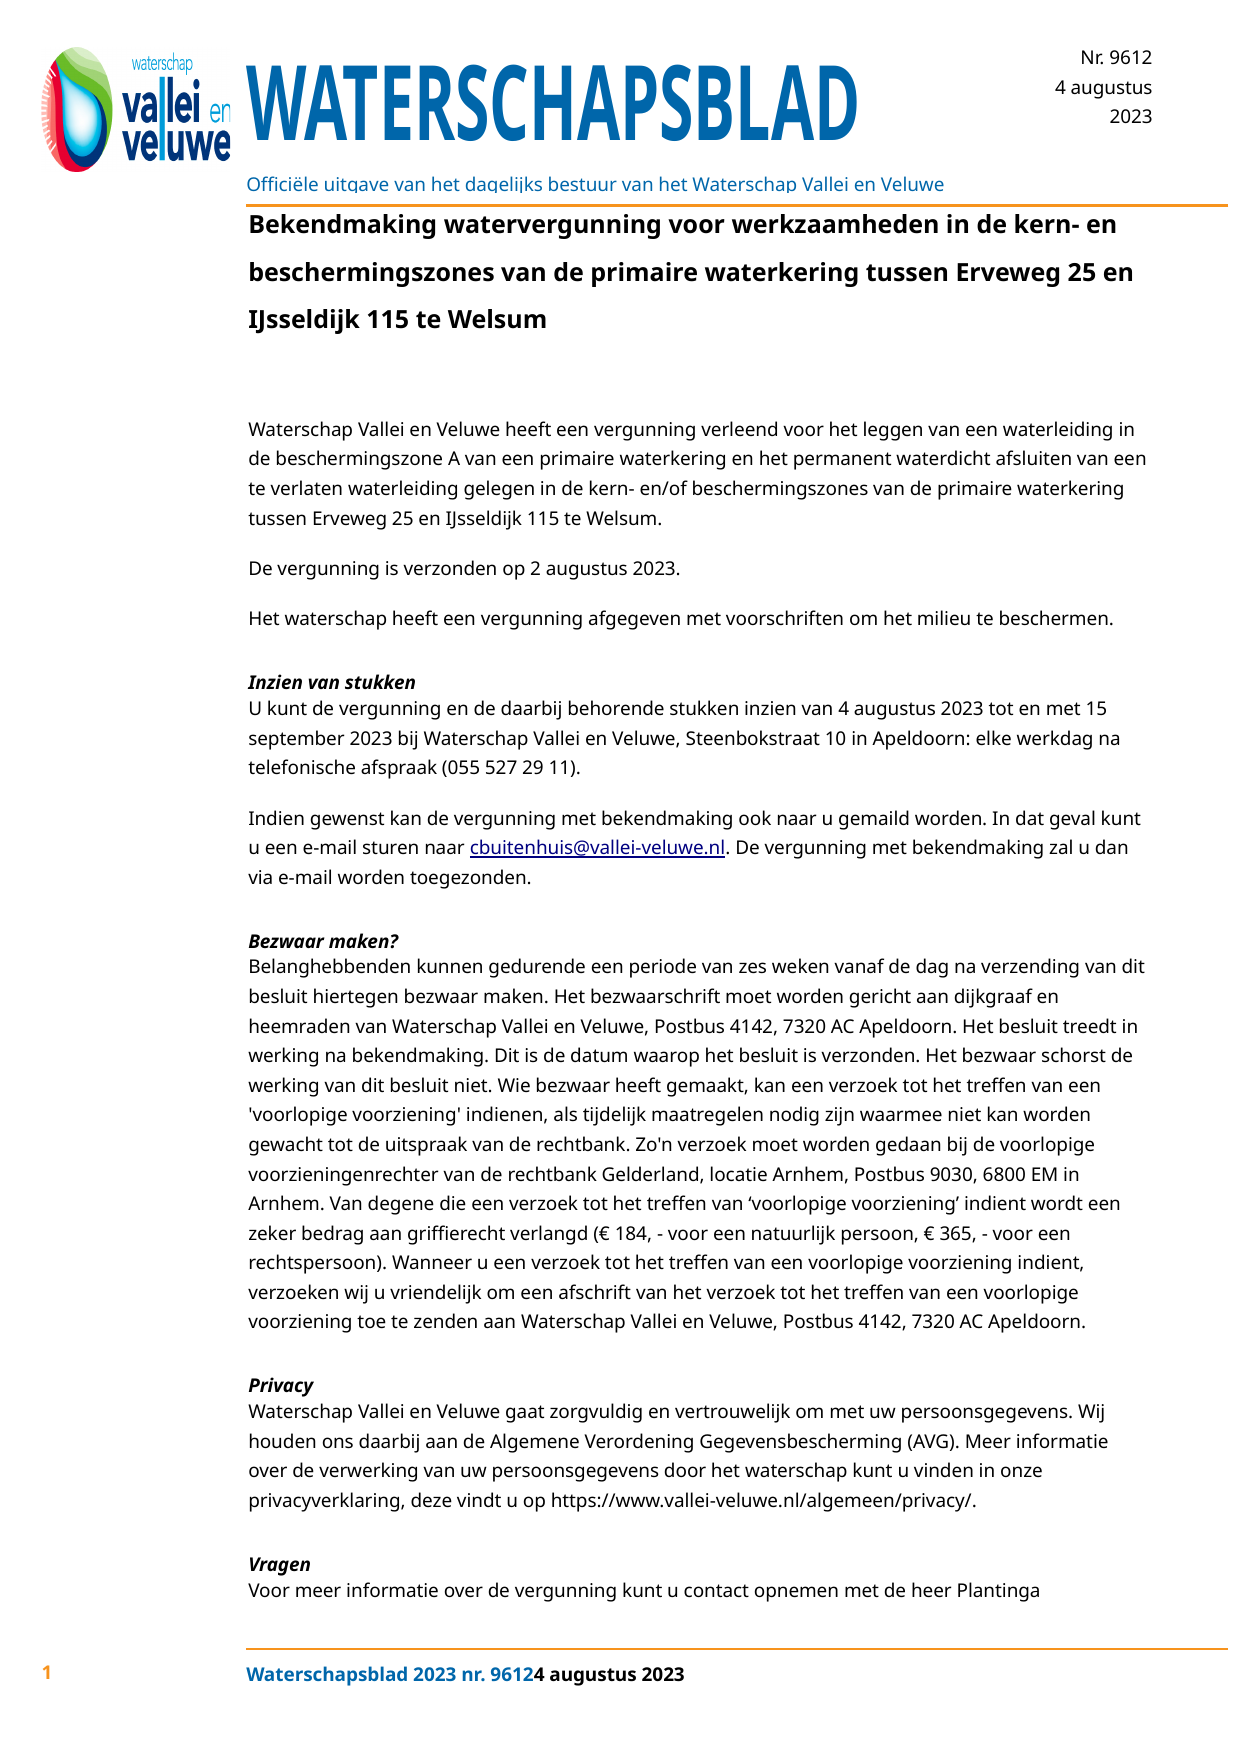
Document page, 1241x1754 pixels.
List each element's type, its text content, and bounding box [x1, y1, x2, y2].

text Bekendmaking watervergunning voor werkzaamheden in de kern- en beschermingszones van de primaire waterkering tussen Erveweg 25 en IJsseldijk 115 te Welsum [248, 207, 1152, 336]
text U kunt de vergunning en de daarbij behorende stukken inzien van 4 augustus 2023 tot en met 15 september 2023 bij Waterschap Vallei en Veluwe, Steenbokstraat 10 in Apeldoorn: elke werkdag na telefonische afspraak (055 527 29 11). [248, 695, 1152, 780]
text Vragen [248, 1551, 1152, 1577]
text De vergunning is verzonden op 2 augustus 2023. [248, 555, 1152, 581]
text Waterschap Vallei en Veluwe gaat zorgvuldig en vertrouwelijk om met uw persoonsgegevens. Wij houden ons daarbij aan de Algemene Verordening Gegevensbescherming (AVG). Meer informatie over de verwerking van uw persoonsgegevens door het waterschap kunt u vinden in onze privacyverklaring, deze vindt u op https://www.vallei-veluwe.nl/algemeen/privacy/. [248, 1398, 1152, 1513]
text Voor meer informatie over de vergunning kunt u contact opnemen met de heer Plantinga [248, 1577, 1152, 1602]
text Bezwaar maken? [248, 928, 1152, 954]
picture [41, 47, 231, 172]
text Inzien van stukken [248, 669, 1152, 695]
text Privacy [248, 1373, 1152, 1398]
text Belanghebbenden kunnen gedurende een periode van zes weken vanaf de dag na verzending van dit besluit hiertegen bezwaar maken. Het bezwaarschrift moet worden gericht aan dijkgraaf en heemraden van Waterschap Vallei en Veluwe, Postbus 4142, 7320 AC Apeldoorn. Het besluit treedt in werking na bekendmaking. Dit is de datum waarop het besluit is verzonden. Het bezwaar schorst de werking van dit besluit niet. Wie bezwaar heeft gemaakt, kan een verzoek tot het treffen van een 'voorlopige voorziening' indienen, als tijdelijk maatregelen nodig zijn waarmee niet kan worden gewacht tot de uitspraak van de rechtbank. Zo'n verzoek moet worden gedaan bij de voorlopige voorzieningenrechter van de rechtbank Gelderland, locatie Arnhem, Postbus 9030, 6800 EM in Arnhem. Van degene die een verzoek tot het treffen van ‘voorlopige voorziening’ indient wordt een zeker bedrag aan griffierecht verlangd (€ 184, - voor een natuurlijk persoon, € 365, - voor een rechtspersoon). Wanneer u een verzoek tot het treffen van een voorlopige voorziening indient, verzoeken wij u vriendelijk om een afschrift van het verzoek tot het treffen van een voorlopige voorziening toe te zenden aan Waterschap Vallei en Veluwe, Postbus 4142, 7320 AC Apeldoorn. [248, 954, 1152, 1334]
text Indien gewenst kan de vergunning met bekendmaking ook naar u gemaild worden. In dat geval kunt u een e-mail sturen naar cbuitenhuis@vallei-veluwe.nl. De vergunning met bekendmaking zal u dan via e-mail worden toegezonden. [248, 805, 1152, 890]
text Waterschap Vallei en Veluwe heeft een vergunning verleend voor het leggen van een waterleiding in de beschermingszone A van een primaire waterkering en het permanent waterdicht afsluiten van een te verlaten waterleiding gelegen in de kern- en/of beschermingszones van de primaire waterkering tussen Erveweg 25 en IJsseldijk 115 te Welsum. [248, 416, 1152, 530]
text Het waterschap heeft een vergunning afgegeven met voorschriften om het milieu te beschermen. [248, 606, 1152, 631]
